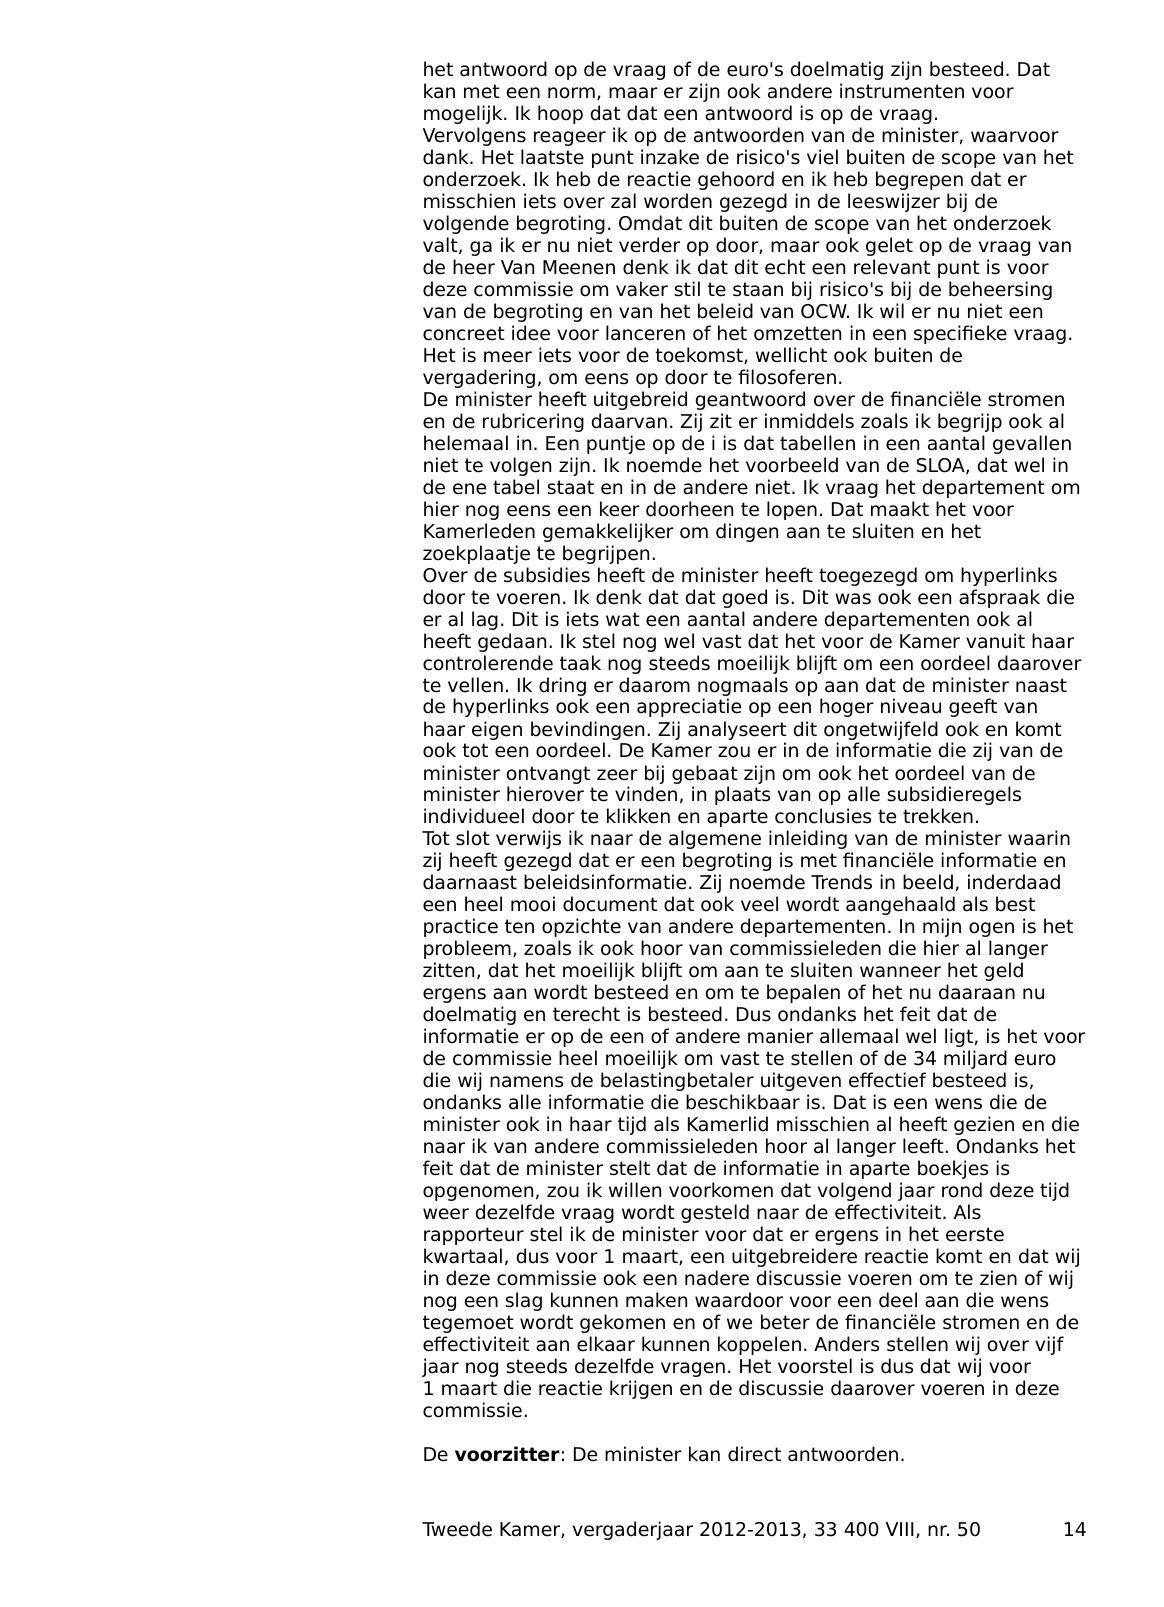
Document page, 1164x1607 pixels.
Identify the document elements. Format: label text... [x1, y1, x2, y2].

text De minister heeft uitgebreid geantwoord over de financiële stromen en de rubricering daarvan. Zij zit er inmiddels zoals ik begrijp ook al helemaal in. Een puntje op de i is dat tabellen in een aantal gevallen niet te volgen zijn. Ik noemde het voorbeeld van de SLOA, dat wel in de ene tabel staat en in de andere niet. Ik vraag het departement om hier nog eens een keer doorheen te lopen. Dat maakt het voor Kamerleden gemakkelijker om dingen aan te sluiten en het zoekplaatje te begrijpen. [422, 389, 1087, 564]
text Vervolgens reageer ik op de antwoorden van de minister, waarvoor dank. Het laatste punt inzake de risico's viel buiten de scope van het onderzoek. Ik heb de reactie gehoord en ik heb begrepen dat er misschien iets over zal worden gezegd in de leeswijzer bij de volgende begroting. Omdat dit buiten de scope van het onderzoek valt, ga ik er nu niet verder op door, maar ook gelet op de vraag van de heer Van Meenen denk ik dat dit echt een relevant punt is voor deze commissie om vaker stil te staan bij risico's bij de beheersing van de begroting en van het beleid van OCW. Ik wil er nu niet een concreet idee voor lanceren of het omzetten in een specifieke vraag. Het is meer iets voor de toekomst, wellicht ook buiten de vergadering, om eens op door te filosoferen. [422, 125, 1087, 389]
text De voorzitter: De minister kan direct antwoorden. [422, 1444, 1087, 1466]
text Over de subsidies heeft de minister heeft toegezegd om hyperlinks door te voeren. Ik denk dat dat goed is. Dit was ook een afspraak die er al lag. Dit is iets wat een aantal andere departementen ook al heeft gedaan. Ik stel nog wel vast dat het voor de Kamer vanuit haar controlerende taak nog steeds moeilijk blijft om een oordeel daarover te vellen. Ik dring er daarom nogmaals op aan dat de minister naast de hyperlinks ook een appreciatie op een hoger niveau geeft van haar eigen bevindingen. Zij analyseert dit ongetwijfeld ook en komt ook tot een oordeel. De Kamer zou er in de informatie die zij van de minister ontvangt zeer bij gebaat zijn om ook het oordeel van de minister hierover te vinden, in plaats van op alle subsidieregels individueel door te klikken en aparte conclusies te trekken. [422, 564, 1087, 828]
text het antwoord op de vraag of de euro's doelmatig zijn besteed. Dat kan met een norm, maar er zijn ook andere instrumenten voor mogelijk. Ik hoop dat dat een antwoord is op de vraag. [422, 59, 1087, 125]
text Tot slot verwijs ik naar de algemene inleiding van de minister waarin zij heeft gezegd dat er een begroting is met financiële informatie en daarnaast beleidsinformatie. Zij noemde Trends in beeld, inderdaad een heel mooi document dat ook veel wordt aangehaald als best practice ten opzichte van andere departementen. In mijn ogen is het probleem, zoals ik ook hoor van commissieleden die hier al langer zitten, dat het moeilijk blijft om aan te sluiten wanneer het geld ergens aan wordt besteed en om te bepalen of het nu daaraan nu doelmatig en terecht is besteed. Dus ondanks het feit dat de informatie er op de een of andere manier allemaal wel ligt, is het voor de commissie heel moeilijk om vast te stellen of de 34 miljard euro die wij namens de belastingbetaler uitgeven effectief besteed is, ondanks alle informatie die beschikbaar is. Dat is een wens die de minister ook in haar tijd als Kamerlid misschien al heeft gezien en die naar ik van andere commissieleden hoor al langer leeft. Ondanks het feit dat de minister stelt dat de informatie in aparte boekjes is opgenomen, zou ik willen voorkomen dat volgend jaar rond deze tijd weer dezelfde vraag wordt gesteld naar de effectiviteit. Als rapporteur stel ik de minister voor dat er ergens in het eerste kwartaal, dus voor 1 maart, een uitgebreidere reactie komt en dat wij in deze commissie ook een nadere discussie voeren om te zien of wij nog een slag kunnen maken waardoor voor een deel aan die wens tegemoet wordt gekomen en of we beter de financiële stromen en de effectiviteit aan elkaar kunnen koppelen. Anders stellen wij over vijf jaar nog steeds dezelfde vragen. Het voorstel is dus dat wij voor 1 maart die reactie krijgen en de discussie daarover voeren in deze commissie. [422, 828, 1087, 1422]
